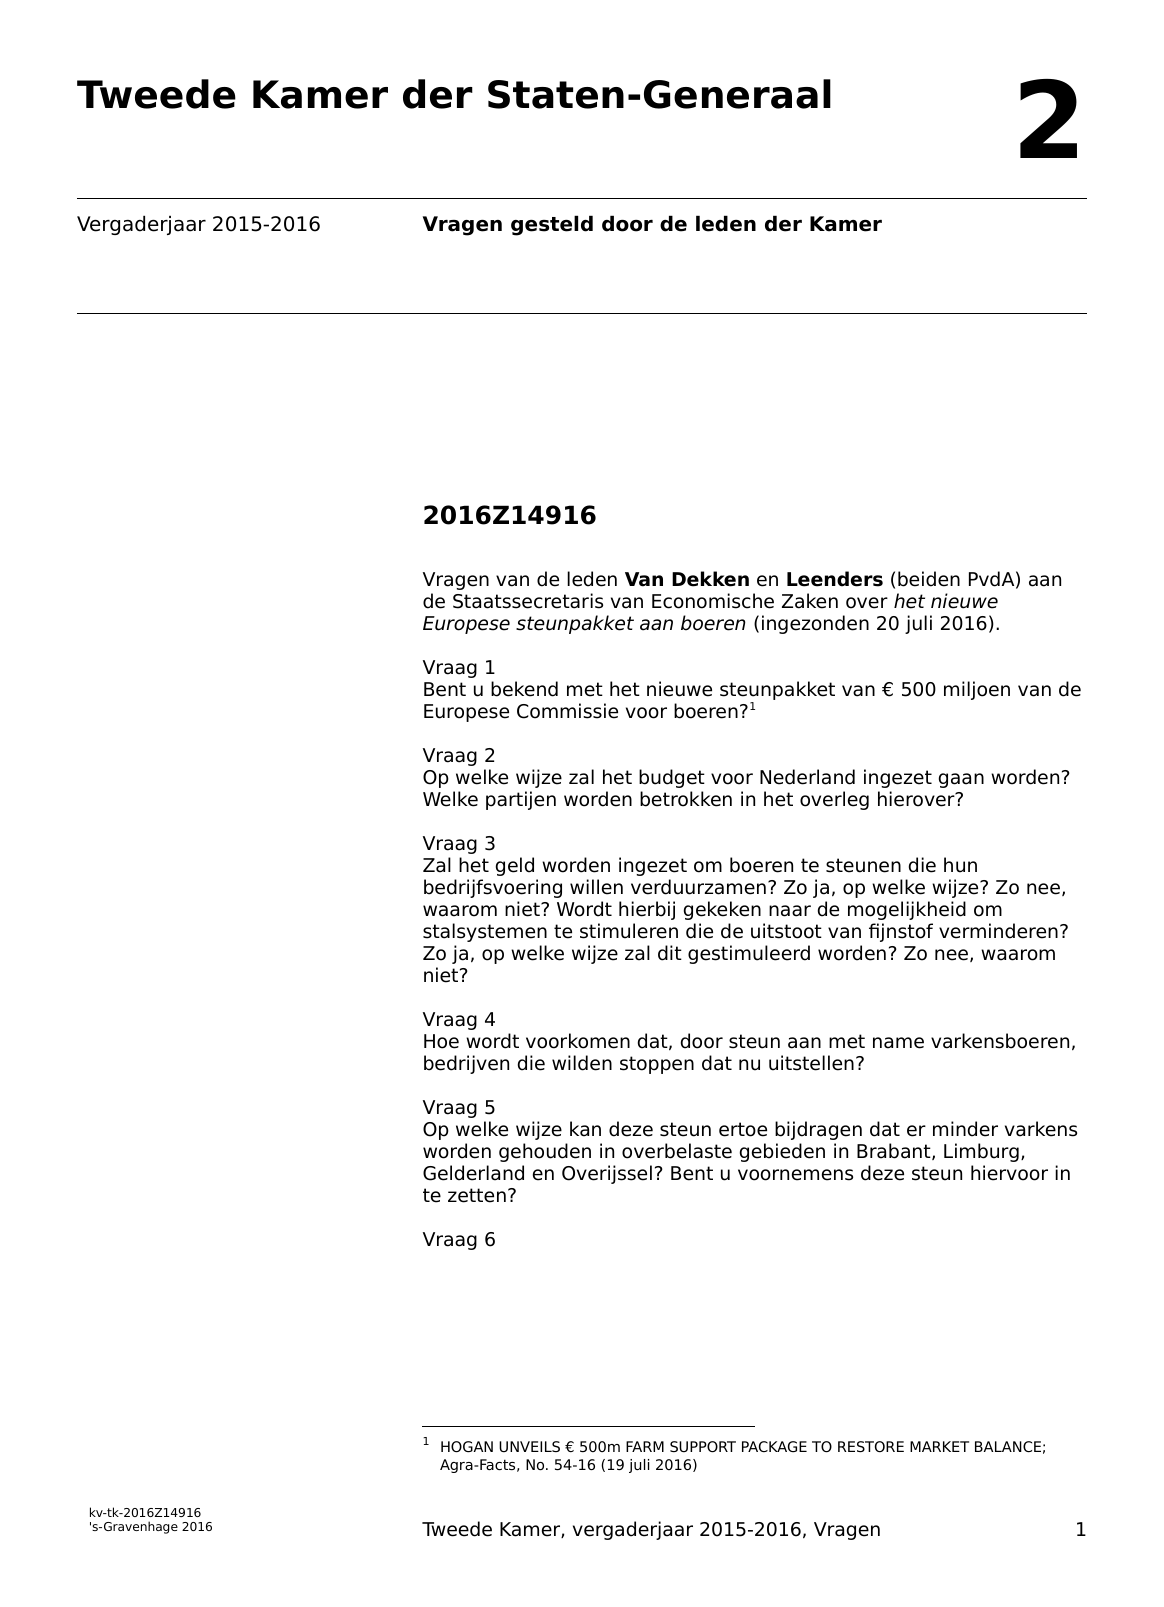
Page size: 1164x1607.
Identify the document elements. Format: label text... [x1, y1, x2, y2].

text Vragen van de leden Van Dekken en Leenders (beiden PvdA) aan de Staatssecretaris van Economische Zaken over het nieuwe Europese steunpakket aan boeren (ingezonden 20 juli 2016). [422, 569, 1087, 635]
text Bent u bekend met het nieuwe steunpakket van € 500 miljoen van de Europese Commissie voor boeren? [422, 679, 1087, 723]
text Vraag 5 [422, 1097, 1087, 1119]
text HOGAN UNVEILS € 500m FARM SUPPORT PACKAGE TO RESTORE MARKET BALANCE; Agra-Facts, No. 54-16 (19 juli 2016) [422, 1435, 1087, 1474]
table_header Tweede Kamer der Staten-Generaal [77, 59, 886, 198]
text Op welke wijze zal het budget voor Nederland ingezet gaan worden? Welke partijen worden betrokken in het overleg hierover? [422, 767, 1087, 811]
table_header 2 [886, 59, 1087, 198]
text Zal het geld worden ingezet om boeren te steunen die hun bedrijfsvoering willen verduurzamen? Zo ja, op welke wijze? Zo nee, waarom niet? Wordt hierbij gekeken naar de mogelijkheid om stalsystemen te stimuleren die de uitstoot van fijnstof verminderen? Zo ja, op welke wijze zal dit gestimuleerd worden? Zo nee, waarom niet? [422, 855, 1087, 987]
text Vraag 1 [422, 657, 1087, 679]
table_cell Vergaderjaar 2015-2016 [77, 199, 422, 313]
text Vraag 6 [422, 1229, 1087, 1251]
text Op welke wijze kan deze steun ertoe bijdragen dat er minder varkens worden gehouden in overbelaste gebieden in Brabant, Limburg, Gelderland en Overijssel? Bent u voornemens deze steun hiervoor in te zetten? [422, 1119, 1087, 1207]
text Vraag 4 [422, 1009, 1087, 1031]
text kv-tk-2016Z14916 [88, 1506, 323, 1520]
text Vraag 2 [422, 745, 1087, 767]
table_cell Vragen gesteld door de leden der Kamer [422, 199, 1087, 313]
text Vraag 3 [422, 833, 1087, 855]
text 's-Gravenhage 2016 [88, 1520, 323, 1534]
text 2016Z14916 [422, 501, 1087, 531]
text Hoe wordt voorkomen dat, door steun aan met name varkensboeren, bedrijven die wilden stoppen dat nu uitstellen? [422, 1031, 1087, 1075]
